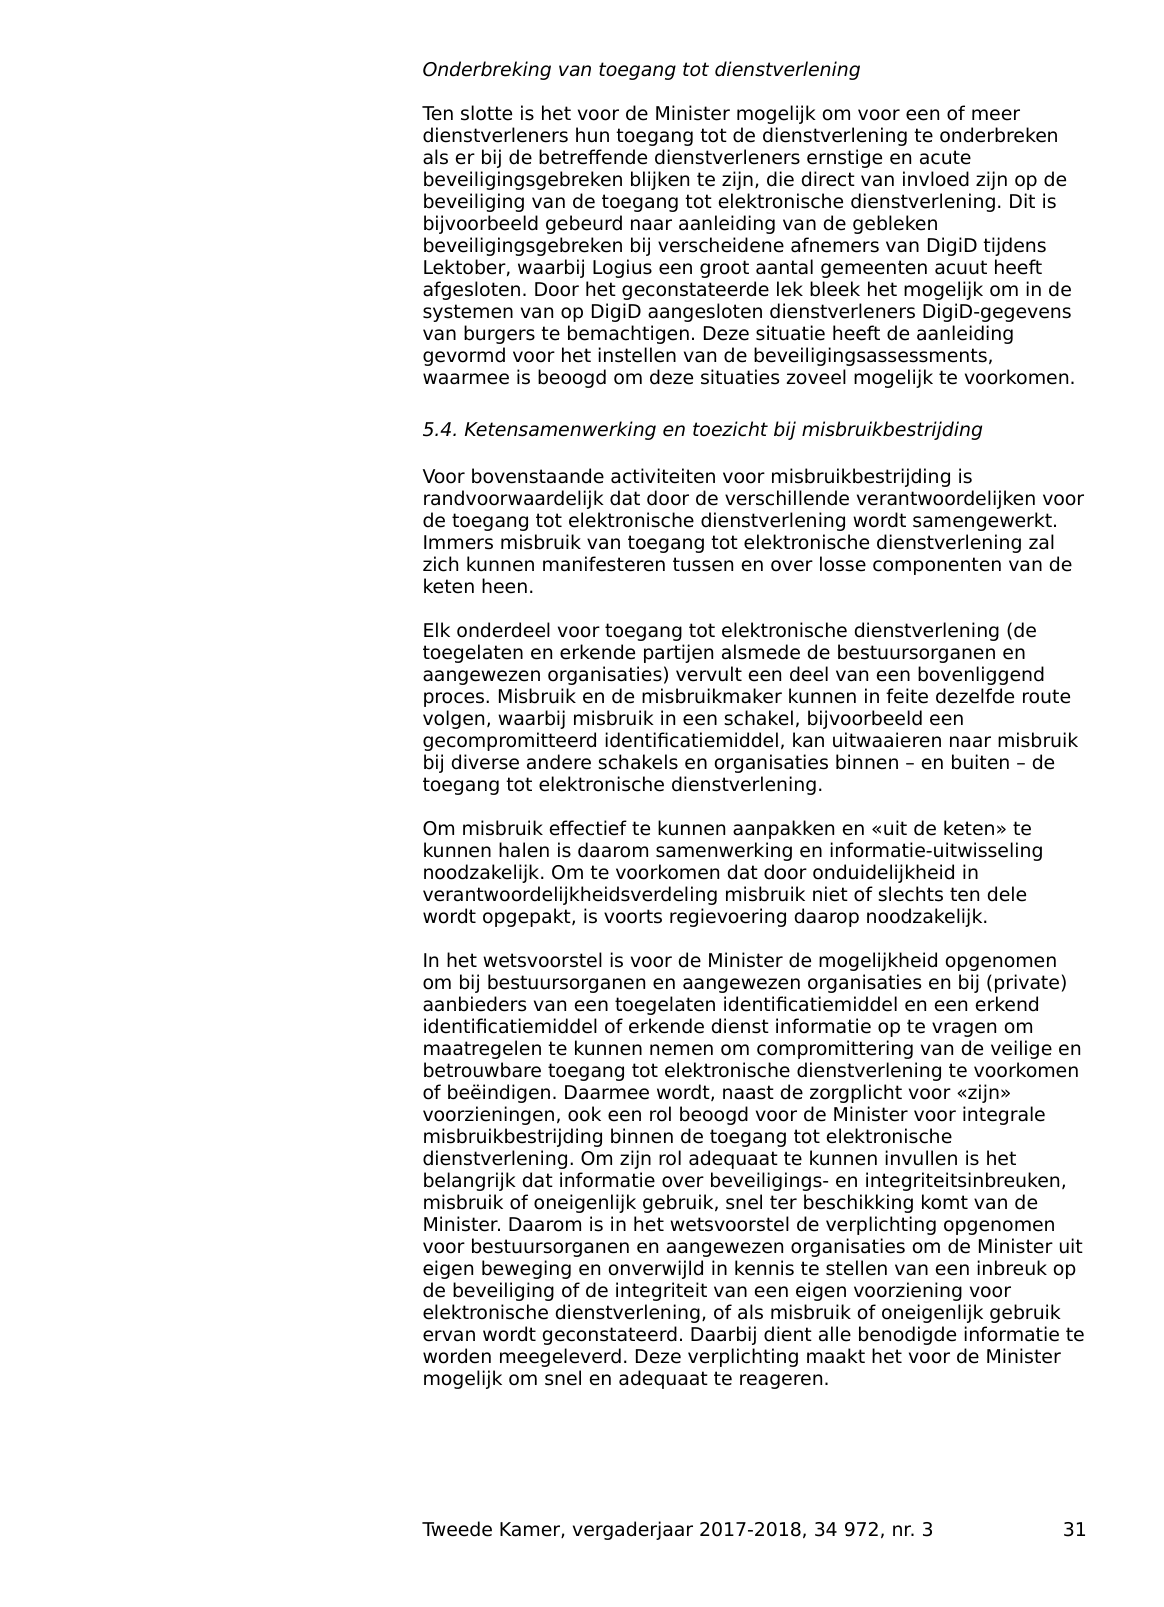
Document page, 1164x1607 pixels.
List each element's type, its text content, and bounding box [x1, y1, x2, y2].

text Ten slotte is het voor de Minister mogelijk om voor een of meer dienstverleners hun toegang tot de dienstverlening te onderbreken als er bij de betreffende dienstverleners ernstige en acute beveiligingsgebreken blijken te zijn, die direct van invloed zijn op de beveiliging van de toegang tot elektronische dienstverlening. Dit is bijvoorbeeld gebeurd naar aanleiding van de gebleken beveiligingsgebreken bij verscheidene afnemers van DigiD tijdens Lektober, waarbij Logius een groot aantal gemeenten acuut heeft afgesloten. Door het geconstateerde lek bleek het mogelijk om in de systemen van op DigiD aangesloten dienstverleners DigiD-gegevens van burgers te bemachtigen. Deze situatie heeft de aanleiding gevormd voor het instellen van de beveiligingsassessments, waarmee is beoogd om deze situaties zoveel mogelijk te voorkomen. [422, 103, 1087, 389]
text In het wetsvoorstel is voor de Minister de mogelijkheid opgenomen om bij bestuursorganen en aangewezen organisaties en bij (private) aanbieders van een toegelaten identificatiemiddel en een erkend identificatiemiddel of erkende dienst informatie op te vragen om maatregelen te kunnen nemen om compromittering van de veilige en betrouwbare toegang tot elektronische dienstverlening te voorkomen of beëindigen. Daarmee wordt, naast de zorgplicht voor «zijn» voorzieningen, ook een rol beoogd voor de Minister voor integrale misbruikbestrijding binnen de toegang tot elektronische dienstverlening. Om zijn rol adequaat te kunnen invullen is het belangrijk dat informatie over beveiligings- en integriteitsinbreuken, misbruik of oneigenlijk gebruik, snel ter beschikking komt van de Minister. Daarom is in het wetsvoorstel de verplichting opgenomen voor bestuursorganen en aangewezen organisaties om de Minister uit eigen beweging en onverwijld in kennis te stellen van een inbreuk op de beveiliging of de integriteit van een eigen voorziening voor elektronische dienstverlening, of als misbruik of oneigenlijk gebruik ervan wordt geconstateerd. Daarbij dient alle benodigde informatie te worden meegeleverd. Deze verplichting maakt het voor de Minister mogelijk om snel en adequaat te reageren. [422, 950, 1087, 1390]
subtitle Onderbreking van toegang tot dienstverlening [422, 59, 1087, 81]
text Om misbruik effectief te kunnen aanpakken en «uit de keten» te kunnen halen is daarom samenwerking en informatie-uitwisseling noodzakelijk. Om te voorkomen dat door onduidelijkheid in verantwoordelijkheidsverdeling misbruik niet of slechts ten dele wordt opgepakt, is voorts regievoering daarop noodzakelijk. [422, 818, 1087, 928]
text Voor bovenstaande activiteiten voor misbruikbestrijding is randvoorwaardelijk dat door de verschillende verantwoordelijken voor de toegang tot elektronische dienstverlening wordt samengewerkt. Immers misbruik van toegang tot elektronische dienstverlening zal zich kunnen manifesteren tussen en over losse componenten van de keten heen. [422, 466, 1087, 598]
text Elk onderdeel voor toegang tot elektronische dienstverlening (de toegelaten en erkende partijen alsmede de bestuursorganen en aangewezen organisaties) vervult een deel van een bovenliggend proces. Misbruik en de misbruikmaker kunnen in feite dezelfde route volgen, waarbij misbruik in een schakel, bijvoorbeeld een gecompromitteerd identificatiemiddel, kan uitwaaieren naar misbruik bij diverse andere schakels en organisaties binnen – en buiten – de toegang tot elektronische dienstverlening. [422, 620, 1087, 796]
subtitle 5.4. Ketensamenwerking en toezicht bij misbruikbestrijding [422, 419, 1087, 441]
